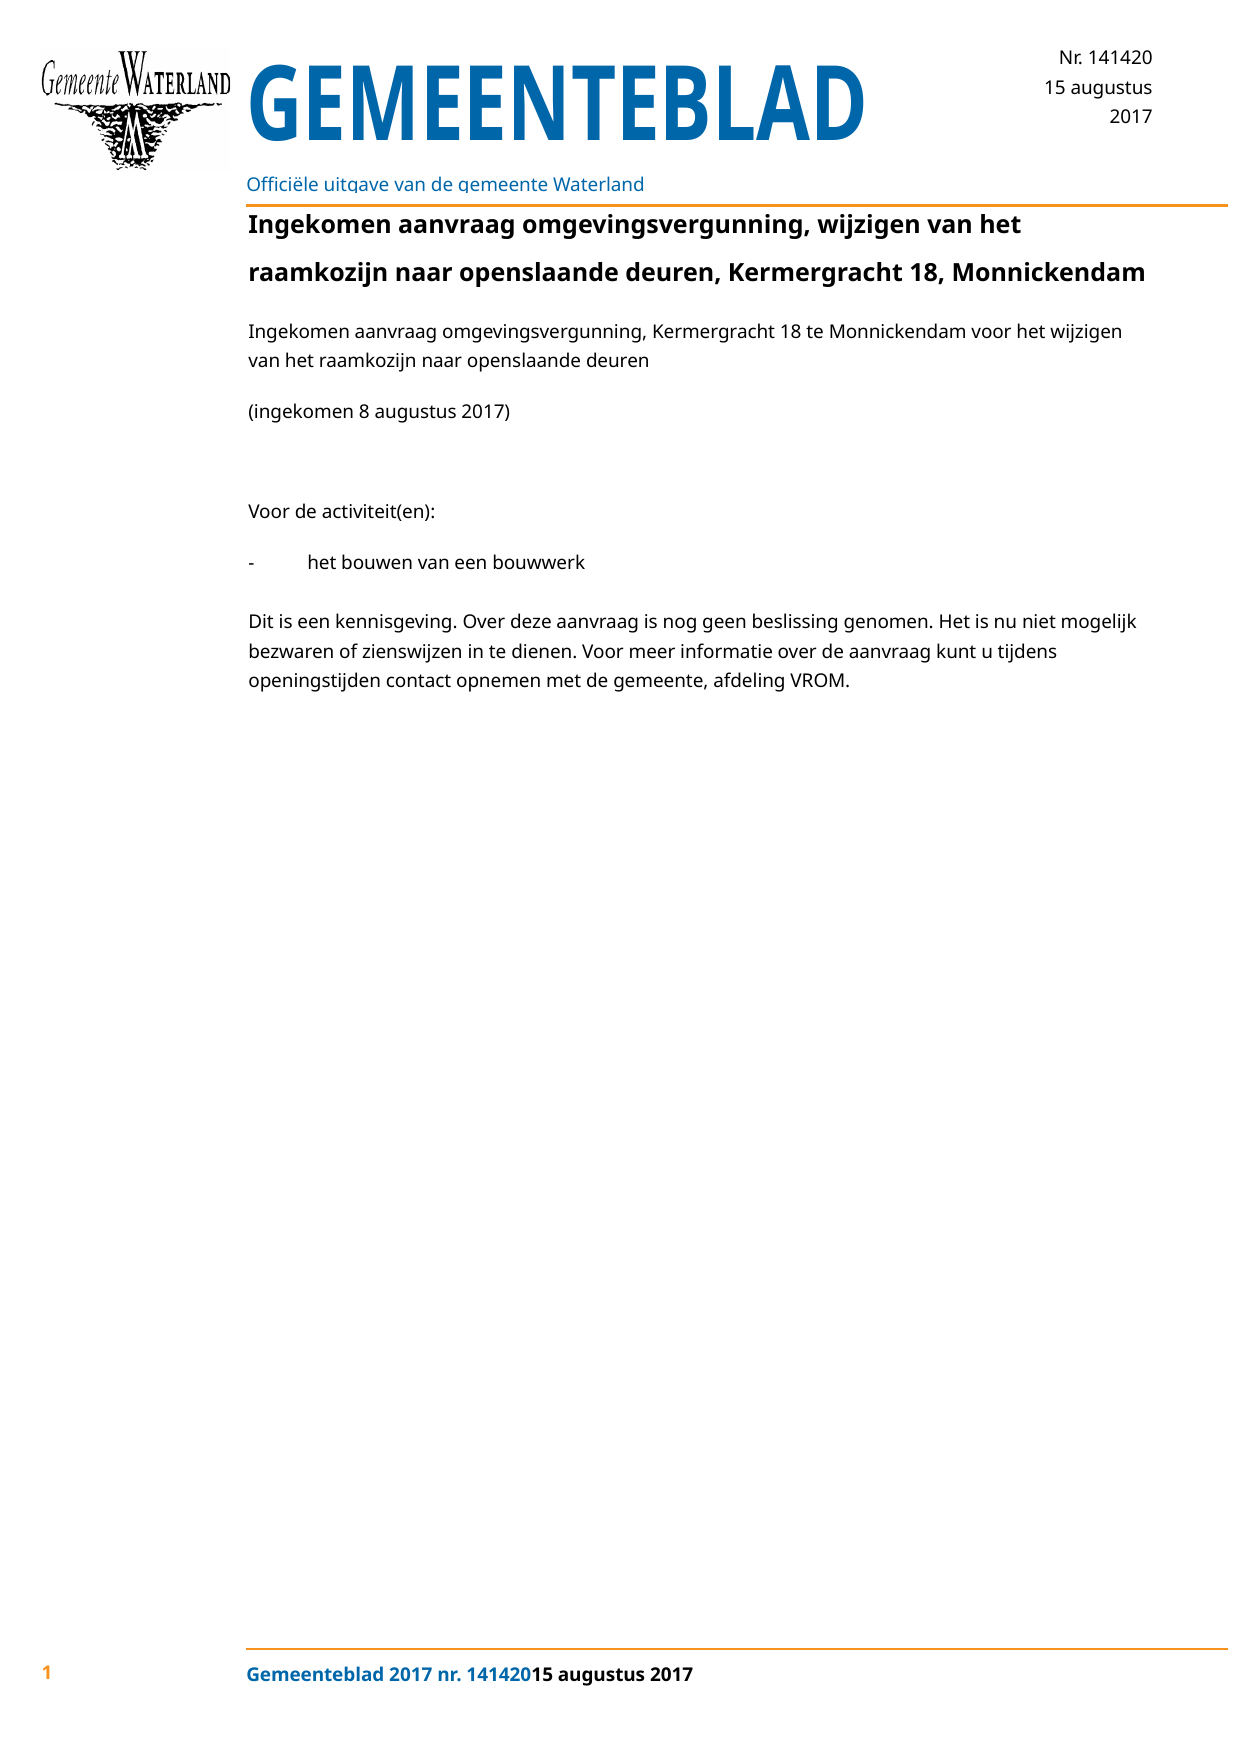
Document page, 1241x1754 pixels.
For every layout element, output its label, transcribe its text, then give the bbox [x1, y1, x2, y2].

text (ingekomen 8 augustus 2017) [248, 398, 1152, 424]
text Voor de activiteit(en): [248, 499, 1152, 524]
text Dit is een kennisgeving. Over deze aanvraag is nog geen beslissing genomen. Het is nu niet mogelijk bezwaren of zienswijzen in te dienen. Voor meer informatie over de aanvraag kunt u tijdens openingstijden contact opnemen met de gemeente, afdeling VROM. [248, 608, 1152, 693]
picture [41, 47, 231, 172]
text Ingekomen aanvraag omgevingsvergunning, Kermergracht 18 te Monnickendam voor het wijzigen van het raamkozijn naar openslaande deuren [248, 318, 1152, 373]
text Ingekomen aanvraag omgevingsvergunning, wijzigen van het raamkozijn naar openslaande deuren, Kermergracht 18, Monnickendam [248, 207, 1152, 288]
list het bouwen van een bouwwerk [248, 549, 1152, 575]
